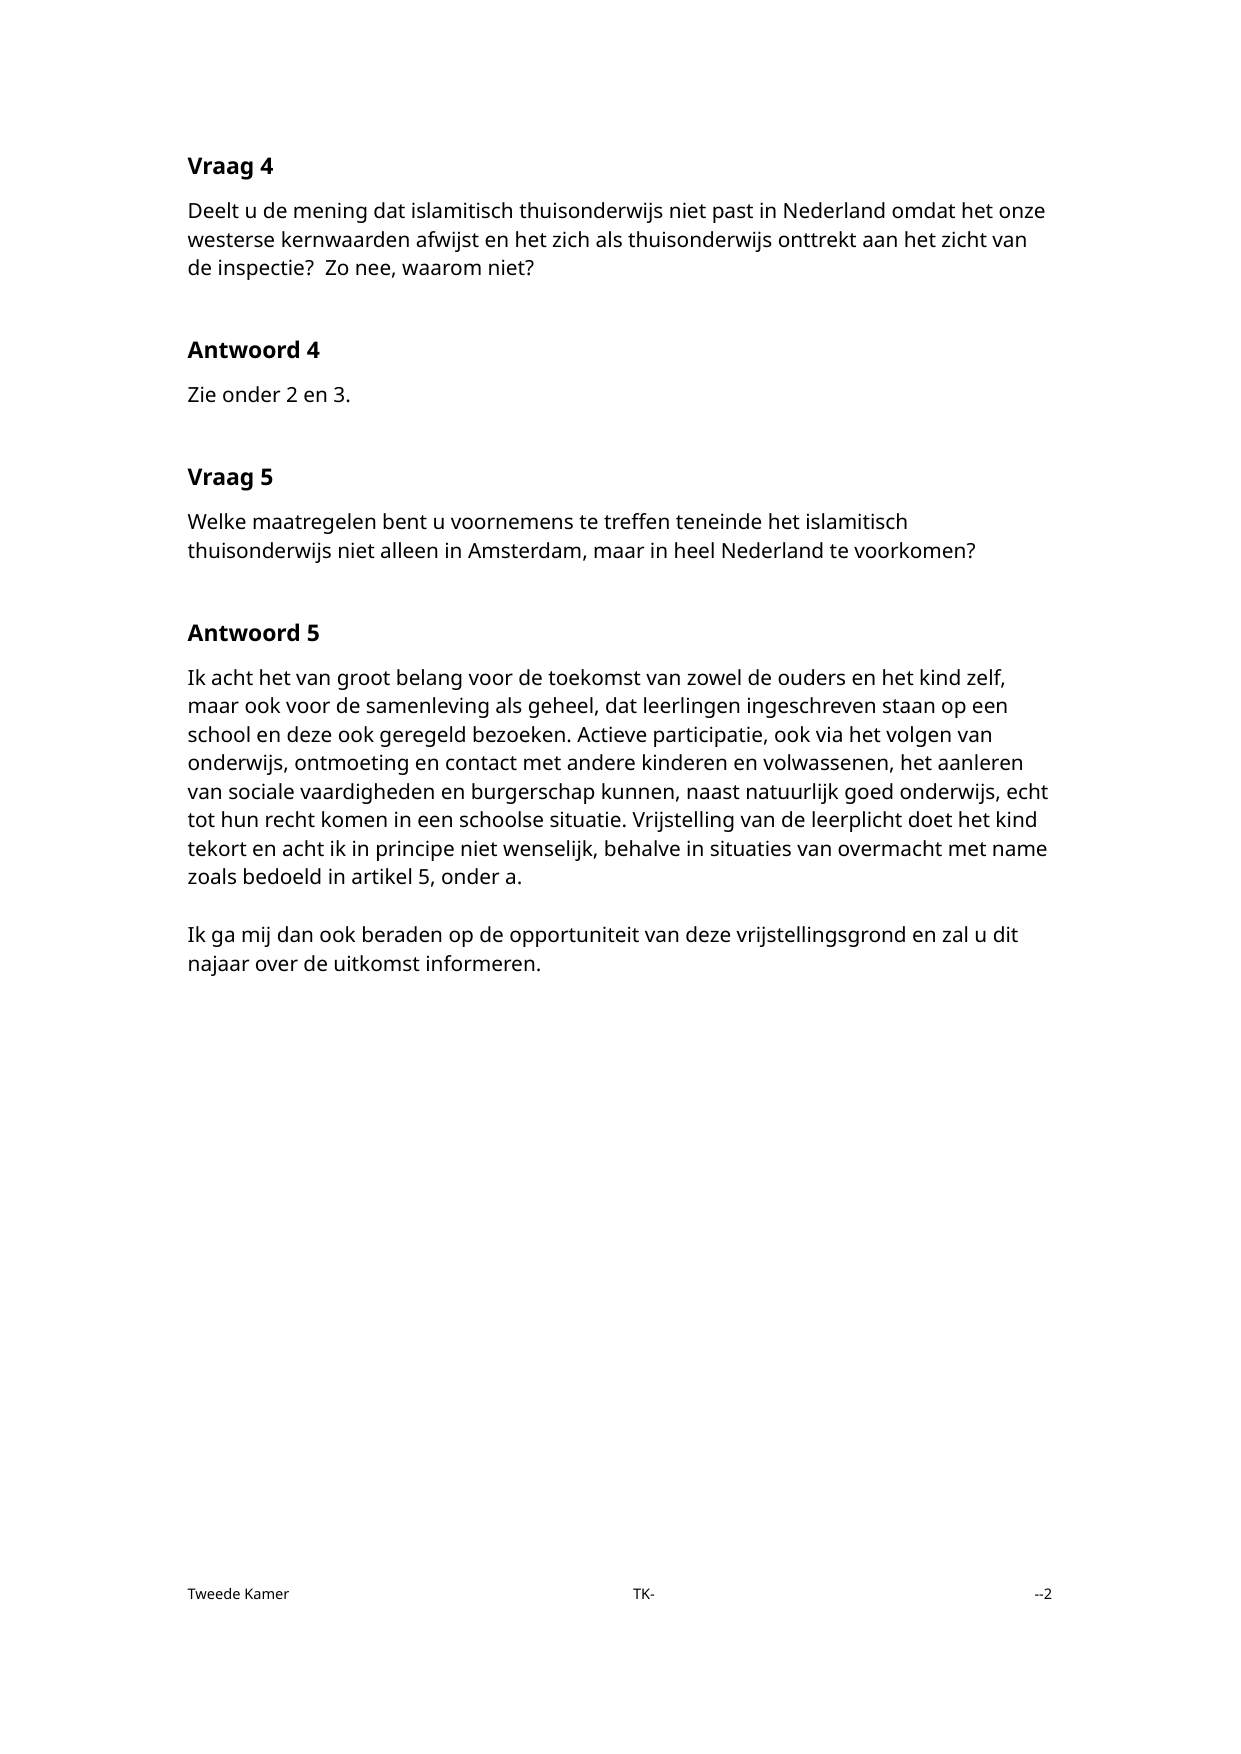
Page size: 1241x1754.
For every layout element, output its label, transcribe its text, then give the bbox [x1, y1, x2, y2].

subtitle Vraag 4 [187, 150, 1053, 181]
text Welke maatregelen bent u voornemens te treffen teneinde het islamitisch thuisonderwijs niet alleen in Amsterdam, maar in heel Nederland te voorkomen? [187, 507, 1053, 564]
subtitle Vraag 5 [187, 461, 1053, 492]
subtitle Antwoord 5 [187, 617, 1053, 648]
text Ik acht het van groot belang voor de toekomst van zowel de ouders en het kind zelf, maar ook voor de samenleving als geheel, dat leerlingen ingeschreven staan op een school en deze ook geregeld bezoeken. Actieve participatie, ook via het volgen van onderwijs, ontmoeting en contact met andere kinderen en volwassenen, het aanleren van sociale vaardigheden en burgerschap kunnen, naast natuurlijk goed onderwijs, echt tot hun recht komen in een schoolse situatie. Vrijstelling van de leerplicht doet het kind tekort en acht ik in principe niet wenselijk, behalve in situaties van overmacht met name zoals bedoeld in artikel 5, onder a. [187, 663, 1053, 891]
text Deelt u de mening dat islamitisch thuisonderwijs niet past in Nederland omdat het onze westerse kernwaarden afwijst en het zich als thuisonderwijs onttrekt aan het zicht van de inspectie? Zo nee, waarom niet? [187, 196, 1053, 282]
text Zie onder 2 en 3. [187, 380, 1053, 409]
text Ik ga mij dan ook beraden op de opportuniteit van deze vrijstellingsgrond en zal u dit najaar over de uitkomst informeren. [187, 921, 1053, 977]
subtitle Antwoord 4 [187, 334, 1053, 365]
